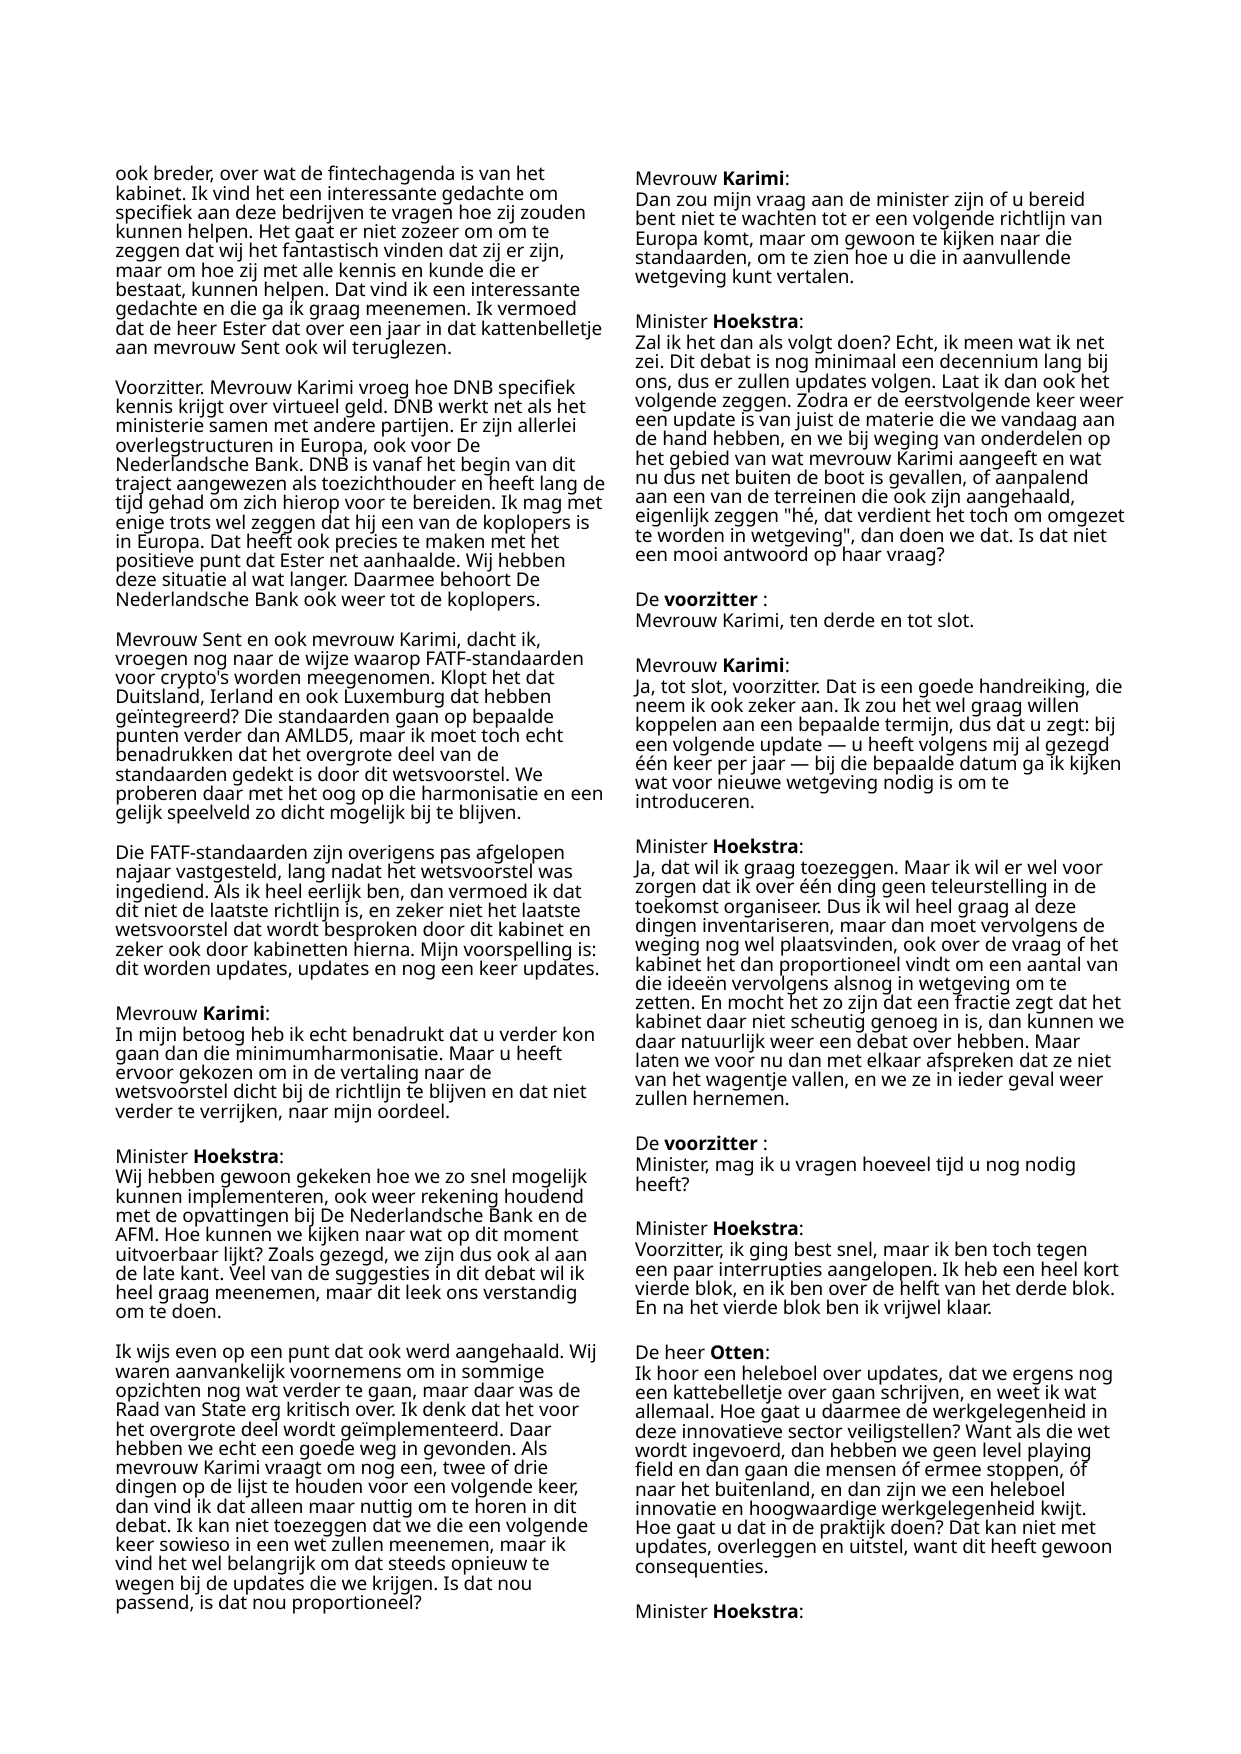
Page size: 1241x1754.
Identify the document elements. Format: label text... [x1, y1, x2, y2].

text Die FATF-standaarden zijn overigens pas afgelopen najaar vastgesteld, lang nadat het wetsvoorstel was ingediend. Als ik heel eerlijk ben, dan vermoed ik dat dit niet de laatste richtlijn is, en zeker niet het laatste wetsvoorstel dat wordt besproken door dit kabinet en zeker ook door kabinetten hierna. Mijn voorspelling is: dit worden updates, updates en nog een keer updates. [115, 844, 605, 979]
text De voorzitter : [635, 586, 1125, 612]
text Minister Hoekstra: [635, 308, 1125, 334]
text Ja, tot slot, voorzitter. Dat is een goede handreiking, die neem ik ook zeker aan. Ik zou het wel graag willen koppelen aan een bepaalde termijn, dus dat u zegt: bij een volgende update — u heeft volgens mij al gezegd één keer per jaar — bij die bepaalde datum ga ik kijken wat voor nieuwe wetgeving nodig is om te introduceren. [635, 678, 1125, 813]
text Minister, mag ik u vragen hoeveel tijd u nog nodig heeft? [635, 1156, 1125, 1195]
text Minister Hoekstra: [115, 1143, 605, 1168]
text Voorzitter, ik ging best snel, maar ik ben toch tegen een paar interrupties aangelopen. Ik heb een heel kort vierde blok, en ik ben over de helft van het derde blok. En na het vierde blok ben ik vrijwel klaar. [635, 1241, 1125, 1318]
text ook breder, over wat de fintechagenda is van het kabinet. Ik vind het een interessante gedachte om specifiek aan deze bedrijven te vragen hoe zij zouden kunnen helpen. Het gaat er niet zozeer om om te zeggen dat wij het fantastisch vinden dat zij er zijn, maar om hoe zij met alle kennis en kunde die er bestaat, kunnen helpen. Dat vind ik een interessante gedachte en die ga ik graag meenemen. Ik vermoed dat de heer Ester dat over een jaar in dat kattenbelletje aan mevrouw Sent ook wil teruglezen. [115, 165, 605, 358]
text Zal ik het dan als volgt doen? Echt, ik meen wat ik net zei. Dit debat is nog minimaal een decennium lang bij ons, dus er zullen updates volgen. Laat ik dan ook het volgende zeggen. Zodra er de eerstvolgende keer weer een update is van juist de materie die we vandaag aan de hand hebben, en we bij weging van onderdelen op het gebied van wat mevrouw Karimi aangeeft en wat nu dus net buiten de boot is gevallen, of aanpalend aan een van de terreinen die ook zijn aangehaald, eigenlijk zeggen "hé, dat verdient het toch om omgezet te worden in wetgeving", dan doen we dat. Is dat niet een mooi antwoord op haar vraag? [635, 334, 1125, 565]
text Ja, dat wil ik graag toezeggen. Maar ik wil er wel voor zorgen dat ik over één ding geen teleurstelling in de toekomst organiseer. Dus ik wil heel graag al deze dingen inventariseren, maar dan moet vervolgens de weging nog wel plaatsvinden, ook over de vraag of het kabinet het dan proportioneel vindt om een aantal van die ideeën vervolgens alsnog in wetgeving om te zetten. En mocht het zo zijn dat een fractie zegt dat het kabinet daar niet scheutig genoeg in is, dan kunnen we daar natuurlijk weer een debat over hebben. Maar laten we voor nu dan met elkaar afspreken dat ze niet van het wagentje vallen, en we ze in ieder geval weer zullen hernemen. [635, 859, 1125, 1110]
text Mevrouw Karimi: [635, 165, 1125, 191]
text Mevrouw Karimi, ten derde en tot slot. [635, 612, 1125, 631]
text In mijn betoog heb ik echt benadrukt dat u verder kon gaan dan die minimumharmonisatie. Maar u heeft ervoor gekozen om in de vertaling naar de wetsvoorstel dicht bij de richtlijn te blijven en dat niet verder te verrijken, naar mijn oordeel. [115, 1026, 605, 1122]
text Minister Hoekstra: [635, 1598, 1125, 1623]
text Minister Hoekstra: [635, 833, 1125, 859]
text Mevrouw Sent en ook mevrouw Karimi, dacht ik, vroegen nog naar de wijze waarop FATF-standaarden voor crypto's worden meegenomen. Klopt het dat Duitsland, Ierland en ook Luxemburg dat hebben geïntegreerd? Die standaarden gaan op bepaalde punten verder dan AMLD5, maar ik moet toch echt benadrukken dat het overgrote deel van de standaarden gedekt is door dit wetsvoorstel. We proberen daar met het oog op die harmonisatie en een gelijk speelveld zo dicht mogelijk bij te blijven. [115, 631, 605, 823]
text Ik hoor een heleboel over updates, dat we ergens nog een kattebelletje over gaan schrijven, en weet ik wat allemaal. Hoe gaat u daarmee de werkgelegenheid in deze innovatieve sector veiligstellen? Want als die wet wordt ingevoerd, dan hebben we geen level playing field en dan gaan die mensen óf ermee stoppen, óf naar het buitenland, en dan zijn we een heleboel innovatie en hoogwaardige werkgelegenheid kwijt. Hoe gaat u dat in de praktijk doen? Dat kan niet met updates, overleggen en uitstel, want dit heeft gewoon consequenties. [635, 1365, 1125, 1577]
text Mevrouw Karimi: [115, 1000, 605, 1026]
text Dan zou mijn vraag aan de minister zijn of u bereid bent niet te wachten tot er een volgende richtlijn van Europa komt, maar om gewoon te kijken naar die standaarden, om te zien hoe u die in aanvullende wetgeving kunt vertalen. [635, 191, 1125, 287]
text Wij hebben gewoon gekeken hoe we zo snel mogelijk kunnen implementeren, ook weer rekening houdend met de opvattingen bij De Nederlandsche Bank en de AFM. Hoe kunnen we kijken naar wat op dit moment uitvoerbaar lijkt? Zoals gezegd, we zijn dus ook al aan de late kant. Veel van de suggesties in dit debat wil ik heel graag meenemen, maar dit leek ons verstandig om te doen. [115, 1168, 605, 1323]
text De voorzitter : [635, 1131, 1125, 1156]
text Mevrouw Karimi: [635, 652, 1125, 678]
text Minister Hoekstra: [635, 1216, 1125, 1241]
text De heer Otten: [635, 1339, 1125, 1365]
text Ik wijs even op een punt dat ook werd aangehaald. Wij waren aanvankelijk voornemens om in sommige opzichten nog wat verder te gaan, maar daar was de Raad van State erg kritisch over. Ik denk dat het voor het overgrote deel wordt geïmplementeerd. Daar hebben we echt een goede weg in gevonden. Als mevrouw Karimi vraagt om nog een, twee of drie dingen op de lijst te houden voor een volgende keer, dan vind ik dat alleen maar nuttig om te horen in dit debat. Ik kan niet toezeggen dat we die een volgende keer sowieso in een wet zullen meenemen, maar ik vind het wel belangrijk om dat steeds opnieuw te wegen bij de updates die we krijgen. Is dat nou passend, is dat nou proportioneel? [115, 1343, 605, 1613]
text Voorzitter. Mevrouw Karimi vroeg hoe DNB specifiek kennis krijgt over virtueel geld. DNB werkt net als het ministerie samen met andere partijen. Er zijn allerlei overlegstructuren in Europa, ook voor De Nederlandsche Bank. DNB is vanaf het begin van dit traject aangewezen als toezichthouder en heeft lang de tijd gehad om zich hierop voor te bereiden. Ik mag met enige trots wel zeggen dat hij een van de koplopers is in Europa. Dat heeft ook precies te maken met het positieve punt dat Ester net aanhaalde. Wij hebben deze situatie al wat langer. Daarmee behoort De Nederlandsche Bank ook weer tot de koplopers. [115, 379, 605, 610]
